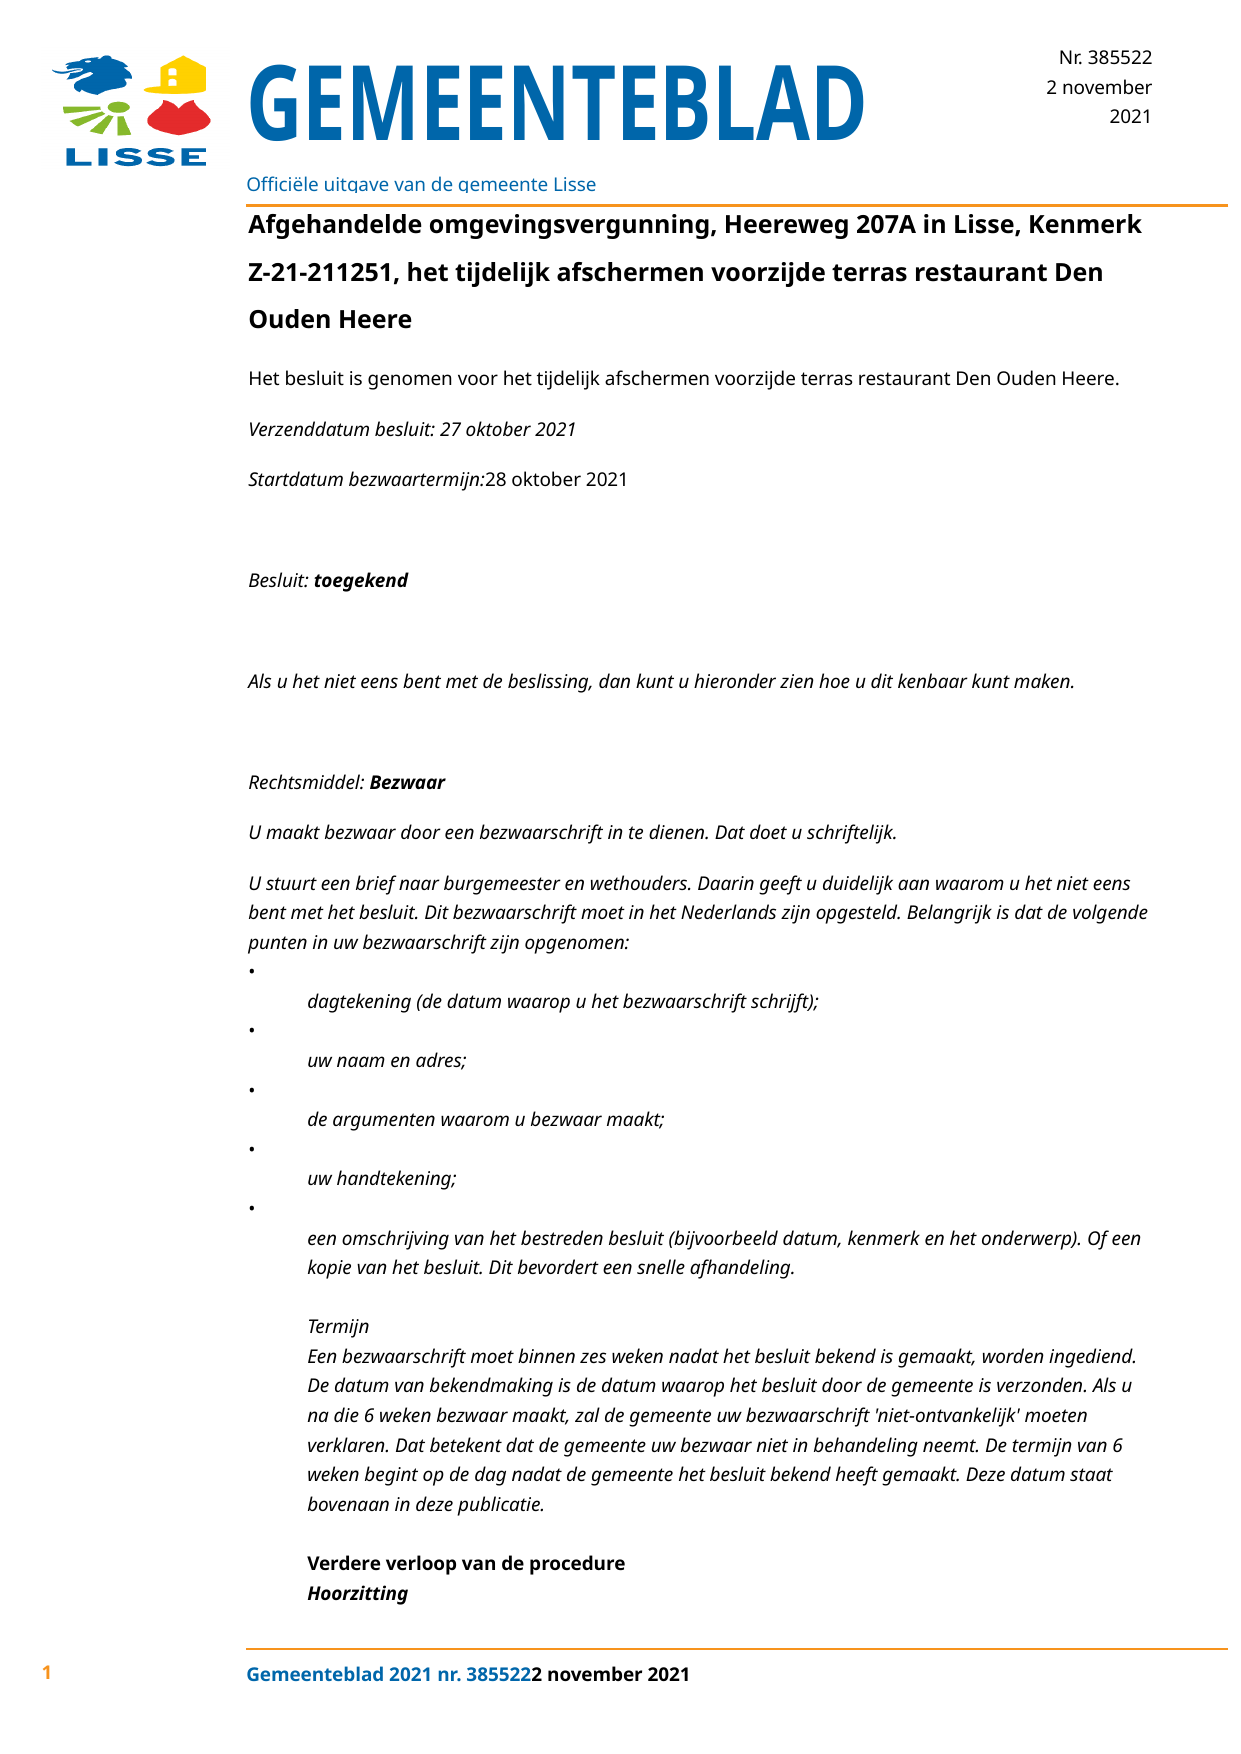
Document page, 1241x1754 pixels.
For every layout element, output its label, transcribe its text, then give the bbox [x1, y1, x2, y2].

text Als u het niet eens bent met de beslissing, dan kunt u hieronder zien hoe u dit kenbaar kunt maken. [248, 668, 1152, 694]
list Een bezwaarschrift moet binnen zes weken nadat het besluit bekend is gemaakt, worden ingediend. De datum van bekendmaking is de datum waarop het besluit door de gemeente is verzonden. Als u na die 6 weken bezwaar maakt, zal de gemeente uw bezwaarschrift 'niet-ontvankelijk' moeten verklaren. Dat betekent dat de gemeente uw bezwaar niet in behandeling neemt. De termijn van 6 weken begint op de dag nadat de gemeente het besluit bekend heeft gemaakt. Deze datum staat bovenaan in deze publicatie. [248, 1343, 1152, 1517]
text Het besluit is genomen voor het tijdelijk afschermen voorzijde terras restaurant Den Ouden Heere. [248, 366, 1152, 391]
list de argumenten waarom u bezwaar maakt; [248, 1106, 1152, 1132]
list Termijn [248, 1313, 1152, 1339]
text Besluit: toegekend [248, 567, 1152, 593]
text U maakt bezwaar door een bezwaarschrift in te dienen. Dat doet u schriftelijk. [248, 819, 1152, 845]
list uw handtekening; [248, 1166, 1152, 1191]
text Rechtsmiddel: Bezwaar [248, 769, 1152, 794]
list dagtekening (de datum waarop u het bezwaarschrift schrijft); [248, 988, 1152, 1014]
list een omschrijving van het bestreden besluit (bijvoorbeeld datum, kenmerk en het onderwerp). Of een kopie van het besluit. Dit bevordert een snelle afhandeling. [248, 1225, 1152, 1280]
text Startdatum bezwaartermijn:28 oktober 2021 [248, 466, 1152, 492]
text Afgehandelde omgevingsvergunning, Heereweg 207A in Lisse, Kenmerk Z-21-211251, het tijdelijk afschermen voorzijde terras restaurant Den Ouden Heere [248, 207, 1152, 336]
list uw naam en adres; [248, 1047, 1152, 1073]
list Verdere verloop van de procedure [248, 1550, 1152, 1576]
text Verzenddatum besluit: 27 oktober 2021 [248, 416, 1152, 442]
picture [41, 47, 231, 172]
text U stuurt een brief naar burgemeester en wethouders. Daarin geeft u duidelijk aan waarom u het niet eens bent met het besluit. Dit bezwaarschrift moet in het Nederlands zijn opgesteld. Belangrijk is dat de volgende punten in uw bezwaarschrift zijn opgenomen: [248, 870, 1152, 954]
list Hoorzitting [248, 1580, 1152, 1605]
